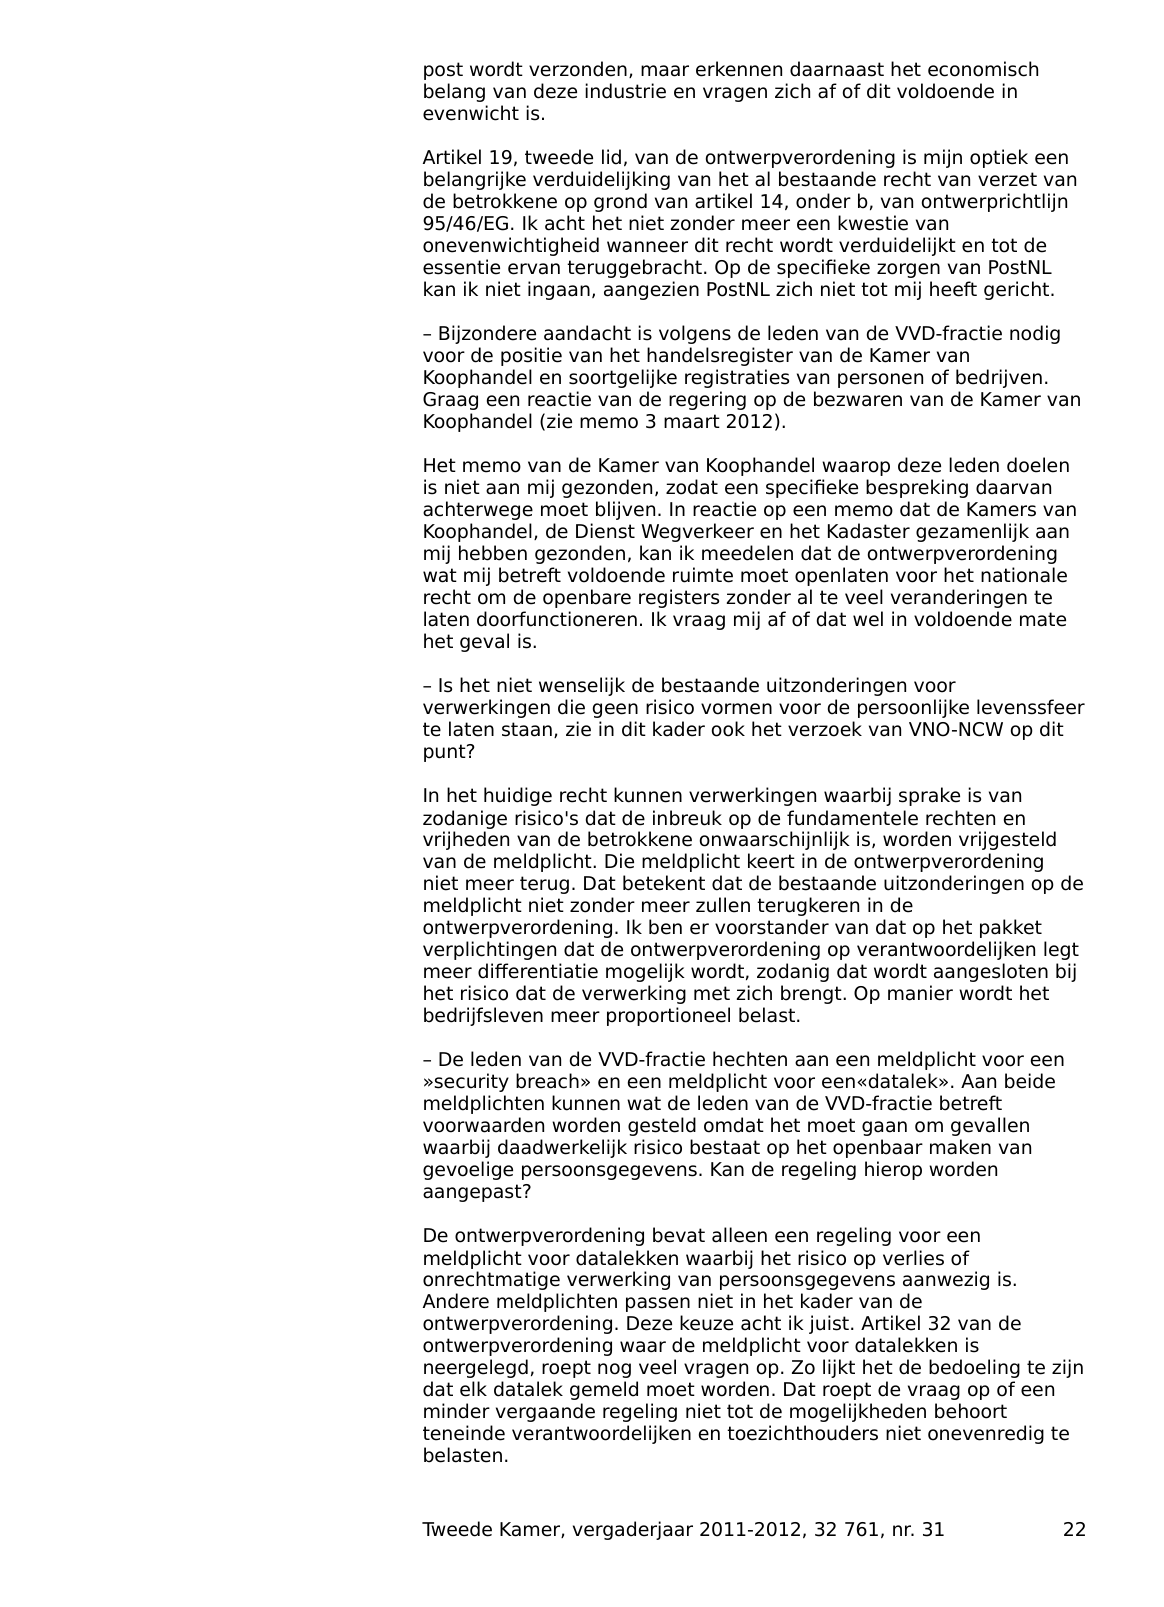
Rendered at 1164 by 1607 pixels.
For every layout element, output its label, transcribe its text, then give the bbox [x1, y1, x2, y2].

text – Bijzondere aandacht is volgens de leden van de VVD-fractie nodig voor de positie van het handelsregister van de Kamer van Koophandel en soortgelijke registraties van personen of bedrijven. Graag een reactie van de regering op de bezwaren van de Kamer van Koophandel (zie memo 3 maart 2012). [422, 323, 1087, 433]
text Het memo van de Kamer van Koophandel waarop deze leden doelen is niet aan mij gezonden, zodat een specifieke bespreking daarvan achterwege moet blijven. In reactie op een memo dat de Kamers van Koophandel, de Dienst Wegverkeer en het Kadaster gezamenlijk aan mij hebben gezonden, kan ik meedelen dat de ontwerpverordening wat mij betreft voldoende ruimte moet openlaten voor het nationale recht om de openbare registers zonder al te veel veranderingen te laten doorfunctioneren. Ik vraag mij af of dat wel in voldoende mate het geval is. [422, 455, 1087, 653]
text In het huidige recht kunnen verwerkingen waarbij sprake is van zodanige risico's dat de inbreuk op de fundamentele rechten en vrijheden van de betrokkene onwaarschijnlijk is, worden vrijgesteld van de meldplicht. Die meldplicht keert in de ontwerpverordening niet meer terug. Dat betekent dat de bestaande uitzonderingen op de meldplicht niet zonder meer zullen terugkeren in de ontwerpverordening. Ik ben er voorstander van dat op het pakket verplichtingen dat de ontwerpverordening op verantwoordelijken legt meer differentiatie mogelijk wordt, zodanig dat wordt aangesloten bij het risico dat de verwerking met zich brengt. Op manier wordt het bedrijfsleven meer proportioneel belast. [422, 785, 1087, 1027]
text – De leden van de VVD-fractie hechten aan een meldplicht voor een »security breach» en een meldplicht voor een«datalek». Aan beide meldplichten kunnen wat de leden van de VVD-fractie betreft voorwaarden worden gesteld omdat het moet gaan om gevallen waarbij daadwerkelijk risico bestaat op het openbaar maken van gevoelige persoonsgegevens. Kan de regeling hierop worden aangepast? [422, 1049, 1087, 1203]
text De ontwerpverordening bevat alleen een regeling voor een meldplicht voor datalekken waarbij het risico op verlies of onrechtmatige verwerking van persoonsgegevens aanwezig is. Andere meldplichten passen niet in het kader van de ontwerpverordening. Deze keuze acht ik juist. Artikel 32 van de ontwerpverordening waar de meldplicht voor datalekken is neergelegd, roept nog veel vragen op. Zo lijkt het de bedoeling te zijn dat elk datalek gemeld moet worden. Dat roept de vraag op of een minder vergaande regeling niet tot de mogelijkheden behoort teneinde verantwoordelijken en toezichthouders niet onevenredig te belasten. [422, 1225, 1087, 1467]
text – Is het niet wenselijk de bestaande uitzonderingen voor verwerkingen die geen risico vormen voor de persoonlijke levenssfeer te laten staan, zie in dit kader ook het verzoek van VNO-NCW op dit punt? [422, 675, 1087, 763]
text post wordt verzonden, maar erkennen daarnaast het economisch belang van deze industrie en vragen zich af of dit voldoende in evenwicht is. [422, 59, 1087, 125]
text Artikel 19, tweede lid, van de ontwerpverordening is mijn optiek een belangrijke verduidelijking van het al bestaande recht van verzet van de betrokkene op grond van artikel 14, onder b, van ontwerprichtlijn 95/46/EG. Ik acht het niet zonder meer een kwestie van onevenwichtigheid wanneer dit recht wordt verduidelijkt en tot de essentie ervan teruggebracht. Op de specifieke zorgen van PostNL kan ik niet ingaan, aangezien PostNL zich niet tot mij heeft gericht. [422, 147, 1087, 301]
